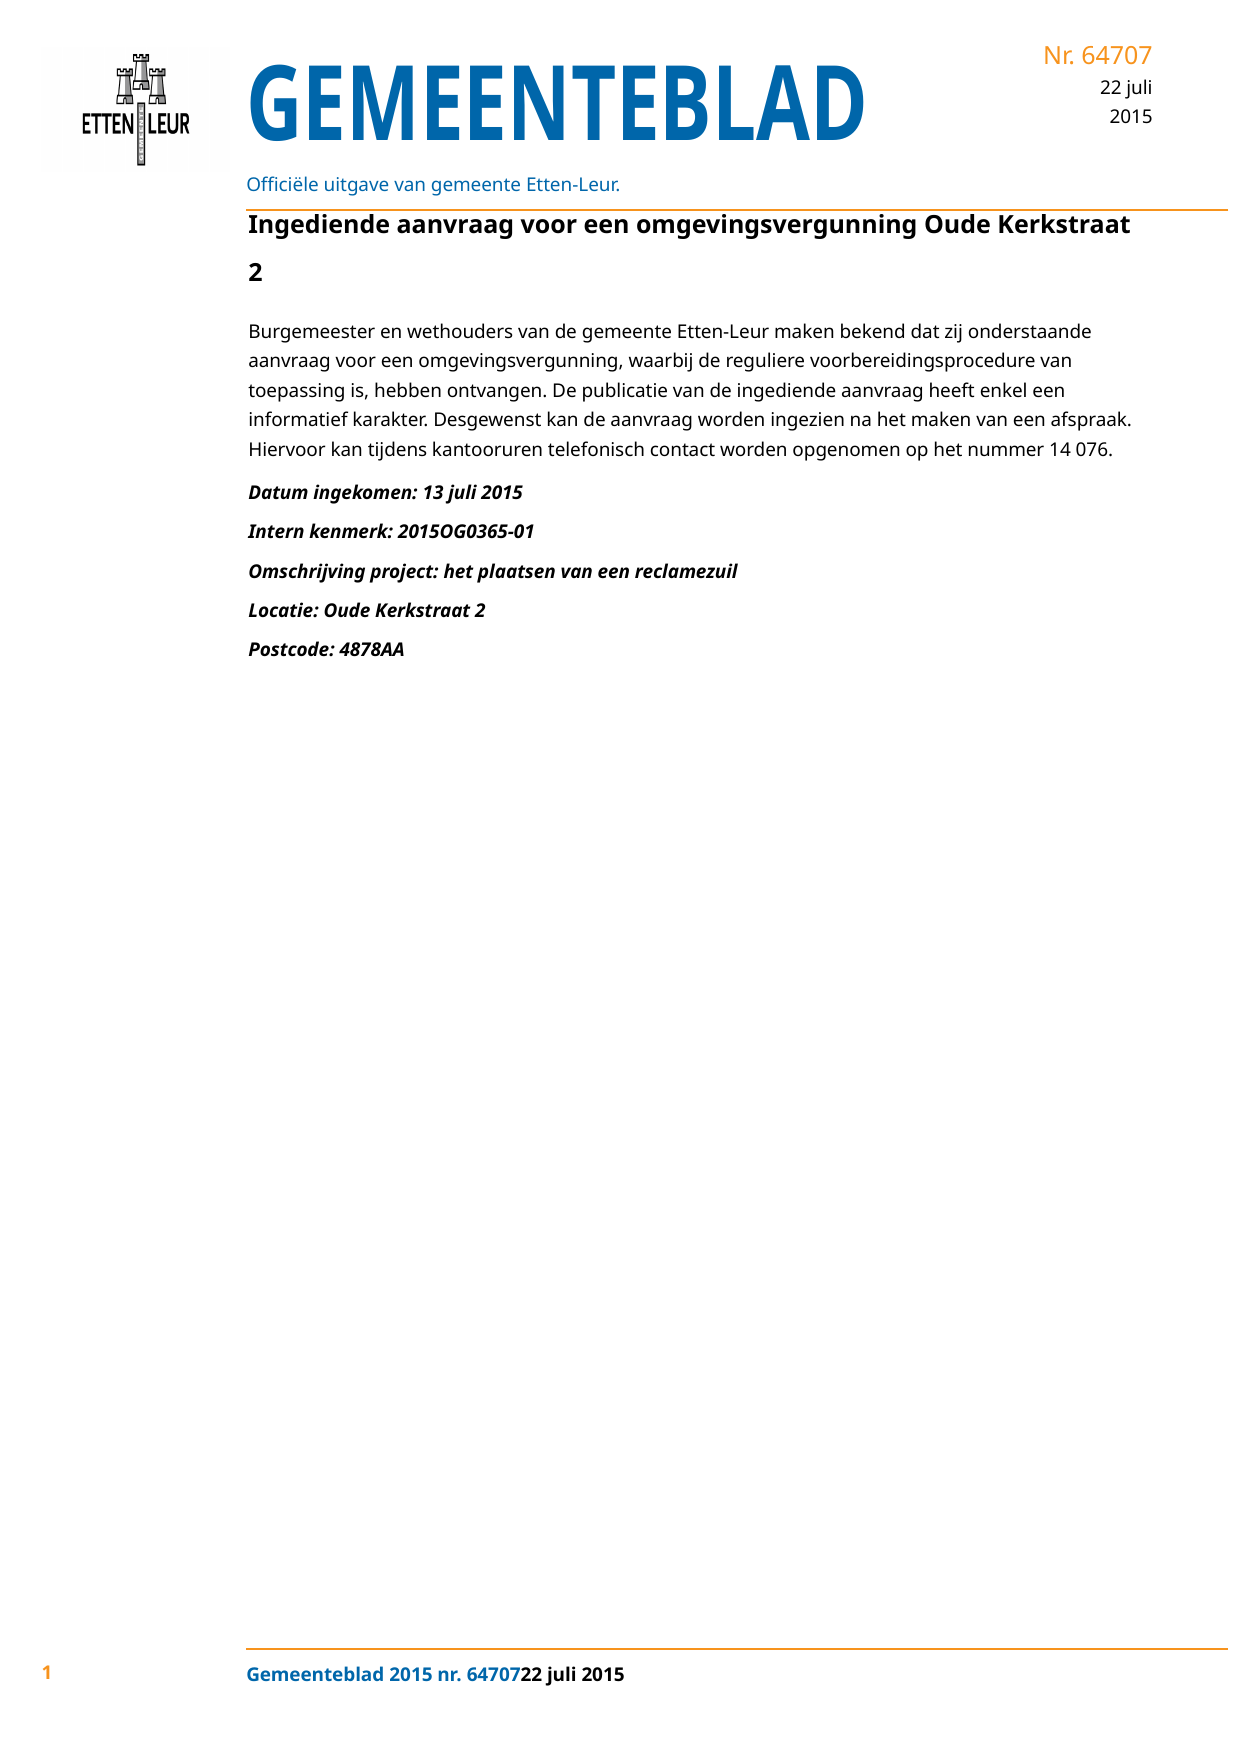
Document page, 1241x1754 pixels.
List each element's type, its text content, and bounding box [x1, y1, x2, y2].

text Burgemeester en wethouders van de gemeente Etten-Leur maken bekend dat zij onderstaande aanvraag voor een omgevingsvergunning, waarbij de reguliere voorbereidingsprocedure van toepassing is, hebben ontvangen. De publicatie van de ingediende aanvraag heeft enkel een informatief karakter. Desgewenst kan de aanvraag worden ingezien na het maken van een afspraak. Hiervoor kan tijdens kantooruren telefonisch contact worden opgenomen op het nummer 14 076. [248, 318, 1152, 462]
text Postcode: 4878AA [248, 636, 1152, 662]
picture [41, 47, 231, 172]
text Datum ingekomen: 13 juli 2015 [248, 479, 1152, 505]
text Locatie: Oude Kerkstraat 2 [248, 597, 1152, 623]
text Ingediende aanvraag voor een omgevingsvergunning Oude Kerkstraat 2 [248, 211, 1152, 288]
text Intern kenmerk: 2015OG0365-01 [248, 519, 1152, 544]
text Omschrijving project: het plaatsen van een reclamezuil [248, 558, 1152, 584]
